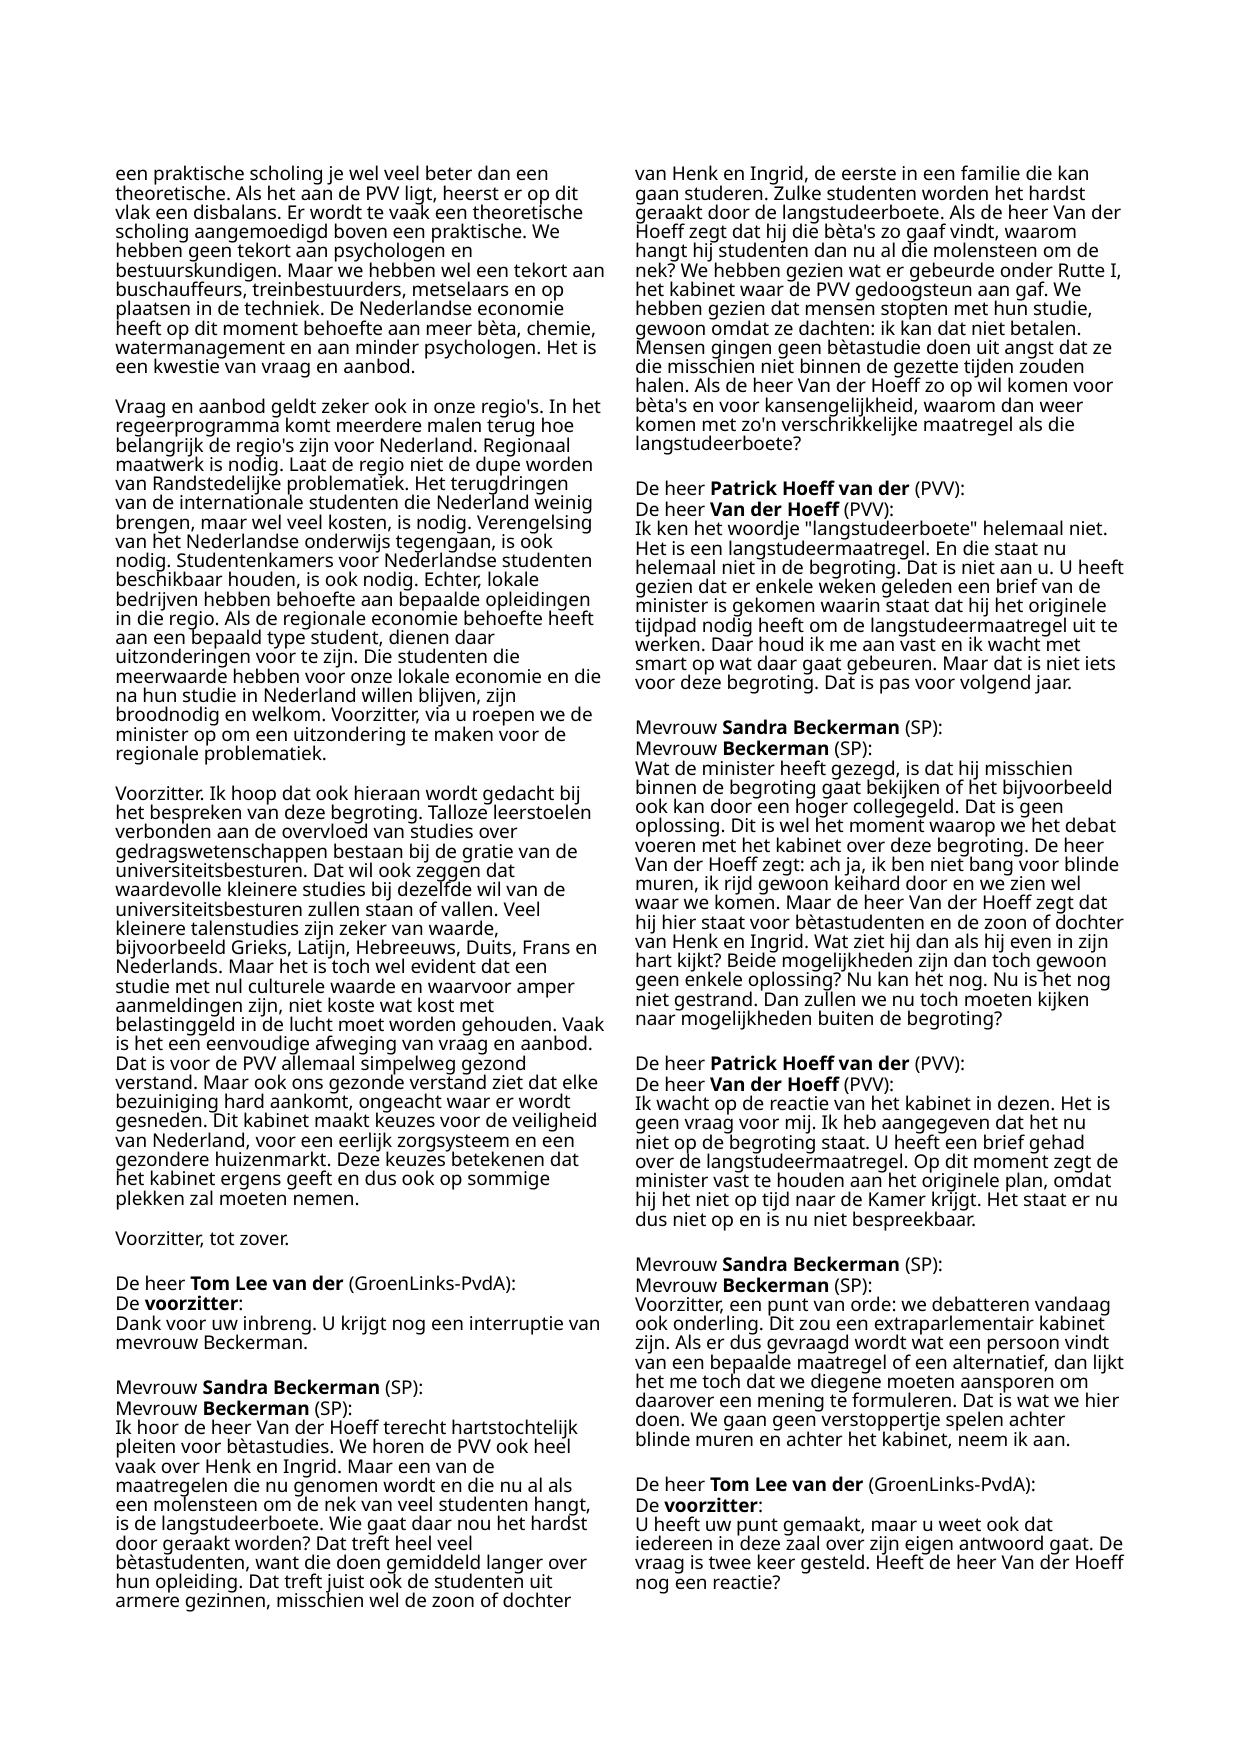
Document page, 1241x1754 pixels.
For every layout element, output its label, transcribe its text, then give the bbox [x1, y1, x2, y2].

text van Henk en Ingrid, de eerste in een familie die kan gaan studeren. Zulke studenten worden het hardst geraakt door de langstudeerboete. Als de heer Van der Hoeff zegt dat hij die bèta's zo gaaf vindt, waarom hangt hij studenten dan nu al die molensteen om de nek? We hebben gezien wat er gebeurde onder Rutte I, het kabinet waar de PVV gedoogsteun aan gaf. We hebben gezien dat mensen stopten met hun studie, gewoon omdat ze dachten: ik kan dat niet betalen. Mensen gingen geen bètastudie doen uit angst dat ze die misschien niet binnen de gezette tijden zouden halen. Als de heer Van der Hoeff zo op wil komen voor bèta's en voor kansengelijkheid, waarom dan weer komen met zo'n verschrikkelijke maatregel als die langstudeerboete? [635, 165, 1125, 454]
text Mevrouw Beckerman (SP): [635, 1277, 1125, 1296]
text Ik hoor de heer Van der Hoeff terecht hartstochtelijk pleiten voor bètastudies. We horen de PVV ook heel vaak over Henk en Ingrid. Maar een van de maatregelen die nu genomen wordt en die nu al als een molensteen om de nek van veel studenten hangt, is de langstudeerboete. Wie gaat daar nou het hardst door geraakt worden? Dat treft heel veel bètastudenten, want die doen gemiddeld langer over hun opleiding. Dat treft juist ook de studenten uit armere gezinnen, misschien wel de zoon of dochter [115, 1419, 605, 1612]
text De heer Van der Hoeff (PVV): [635, 501, 1125, 520]
text Mevrouw Beckerman (SP): [115, 1400, 605, 1419]
text Dank voor uw inbreng. U krijgt nog een interruptie van mevrouw Beckerman. [115, 1315, 605, 1353]
text De heer Patrick Hoeff van der (PVV): [635, 475, 1125, 501]
text De heer Tom Lee van der (GroenLinks-PvdA): [115, 1270, 605, 1295]
text Mevrouw Sandra Beckerman (SP): [635, 1251, 1125, 1277]
text De heer Tom Lee van der (GroenLinks-PvdA): [635, 1471, 1125, 1497]
text Voorzitter. Ik hoop dat ook hieraan wordt gedacht bij het bespreken van deze begroting. Talloze leerstoelen verbonden aan de overvloed van studies over gedragswetenschappen bestaan bij de gratie van de universiteitsbesturen. Dat wil ook zeggen dat waardevolle kleinere studies bij dezelfde wil van de universiteitsbesturen zullen staan of vallen. Veel kleinere talenstudies zijn zeker van waarde, bijvoorbeeld Grieks, Latijn, Hebreeuws, Duits, Frans en Nederlands. Maar het is toch wel evident dat een studie met nul culturele waarde en waarvoor amper aanmeldingen zijn, niet koste wat kost met belastinggeld in de lucht moet worden gehouden. Vaak is het een eenvoudige afweging van vraag en aanbod. Dat is voor de PVV allemaal simpelweg gezond verstand. Maar ook ons gezonde verstand ziet dat elke bezuiniging hard aankomt, ongeacht waar er wordt gesneden. Dit kabinet maakt keuzes voor de veiligheid van Nederland, voor een eerlijk zorgsysteem en een gezondere huizenmarkt. Deze keuzes betekenen dat het kabinet ergens geeft en dus ook op sommige plekken zal moeten nemen. [115, 785, 605, 1209]
text Voorzitter, tot zover. [115, 1229, 605, 1249]
text De heer Patrick Hoeff van der (PVV): [635, 1050, 1125, 1076]
text Mevrouw Beckerman (SP): [635, 740, 1125, 759]
text Vraag en aanbod geldt zeker ook in onze regio's. In het regeerprogramma komt meerdere malen terug hoe belangrijk de regio's zijn voor Nederland. Regionaal maatwerk is nodig. Laat de regio niet de dupe worden van Randstedelijke problematiek. Het terugdringen van de internationale studenten die Nederland weinig brengen, maar wel veel kosten, is nodig. Verengelsing van het Nederlandse onderwijs tegengaan, is ook nodig. Studentenkamers voor Nederlandse studenten beschikbaar houden, is ook nodig. Echter, lokale bedrijven hebben behoefte aan bepaalde opleidingen in die regio. Als de regionale economie behoefte heeft aan een bepaald type student, dienen daar uitzonderingen voor te zijn. Die studenten die meerwaarde hebben voor onze lokale economie en die na hun studie in Nederland willen blijven, zijn broodnodig en welkom. Voorzitter, via u roepen we de minister op om een uitzondering te maken voor de regionale problematiek. [115, 398, 605, 764]
text Ik wacht op de reactie van het kabinet in dezen. Het is geen vraag voor mij. Ik heb aangegeven dat het nu niet op de begroting staat. U heeft een brief gehad over de langstudeermaatregel. Op dit moment zegt de minister vast te houden aan het originele plan, omdat hij het niet op tijd naar de Kamer krijgt. Het staat er nu dus niet op en is nu niet bespreekbaar. [635, 1095, 1125, 1230]
text Ik ken het woordje "langstudeerboete" helemaal niet. Het is een langstudeermaatregel. En die staat nu helemaal niet in de begroting. Dat is niet aan u. U heeft gezien dat er enkele weken geleden een brief van de minister is gekomen waarin staat dat hij het originele tijdpad nodig heeft om de langstudeermaatregel uit te werken. Daar houd ik me aan vast en ik wacht met smart op wat daar gaat gebeuren. Maar dat is niet iets voor deze begroting. Dat is pas voor volgend jaar. [635, 520, 1125, 694]
text De voorzitter: [635, 1497, 1125, 1516]
text De voorzitter: [115, 1295, 605, 1315]
text Voorzitter, een punt van orde: we debatteren vandaag ook onderling. Dit zou een extraparlementair kabinet zijn. Als er dus gevraagd wordt wat een persoon vindt van een bepaalde maatregel of een alternatief, dan lijkt het me toch dat we diegene moeten aansporen om daarover een mening te formuleren. Dat is wat we hier doen. We gaan geen verstoppertje spelen achter blinde muren en achter het kabinet, neem ik aan. [635, 1296, 1125, 1450]
text De heer Van der Hoeff (PVV): [635, 1076, 1125, 1095]
text Mevrouw Sandra Beckerman (SP): [115, 1374, 605, 1400]
text Mevrouw Sandra Beckerman (SP): [635, 714, 1125, 740]
text Wat de minister heeft gezegd, is dat hij misschien binnen de begroting gaat bekijken of het bijvoorbeeld ook kan door een hoger collegegeld. Dat is geen oplossing. Dit is wel het moment waarop we het debat voeren met het kabinet over deze begroting. De heer Van der Hoeff zegt: ach ja, ik ben niet bang voor blinde muren, ik rijd gewoon keihard door en we zien wel waar we komen. Maar de heer Van der Hoeff zegt dat hij hier staat voor bètastudenten en de zoon of dochter van Henk en Ingrid. Wat ziet hij dan als hij even in zijn hart kijkt? Beide mogelijkheden zijn dan toch gewoon geen enkele oplossing? Nu kan het nog. Nu is het nog niet gestrand. Dan zullen we nu toch moeten kijken naar mogelijkheden buiten de begroting? [635, 759, 1125, 1029]
text U heeft uw punt gemaakt, maar u weet ook dat iedereen in deze zaal over zijn eigen antwoord gaat. De vraag is twee keer gesteld. Heeft de heer Van der Hoeff nog een reactie? [635, 1516, 1125, 1593]
text een praktische scholing je wel veel beter dan een theoretische. Als het aan de PVV ligt, heerst er op dit vlak een disbalans. Er wordt te vaak een theoretische scholing aangemoedigd boven een praktische. We hebben geen tekort aan psychologen en bestuurskundigen. Maar we hebben wel een tekort aan buschauffeurs, treinbestuurders, metselaars en op plaatsen in de techniek. De Nederlandse economie heeft op dit moment behoefte aan meer bèta, chemie, watermanagement en aan minder psychologen. Het is een kwestie van vraag en aanbod. [115, 165, 605, 377]
